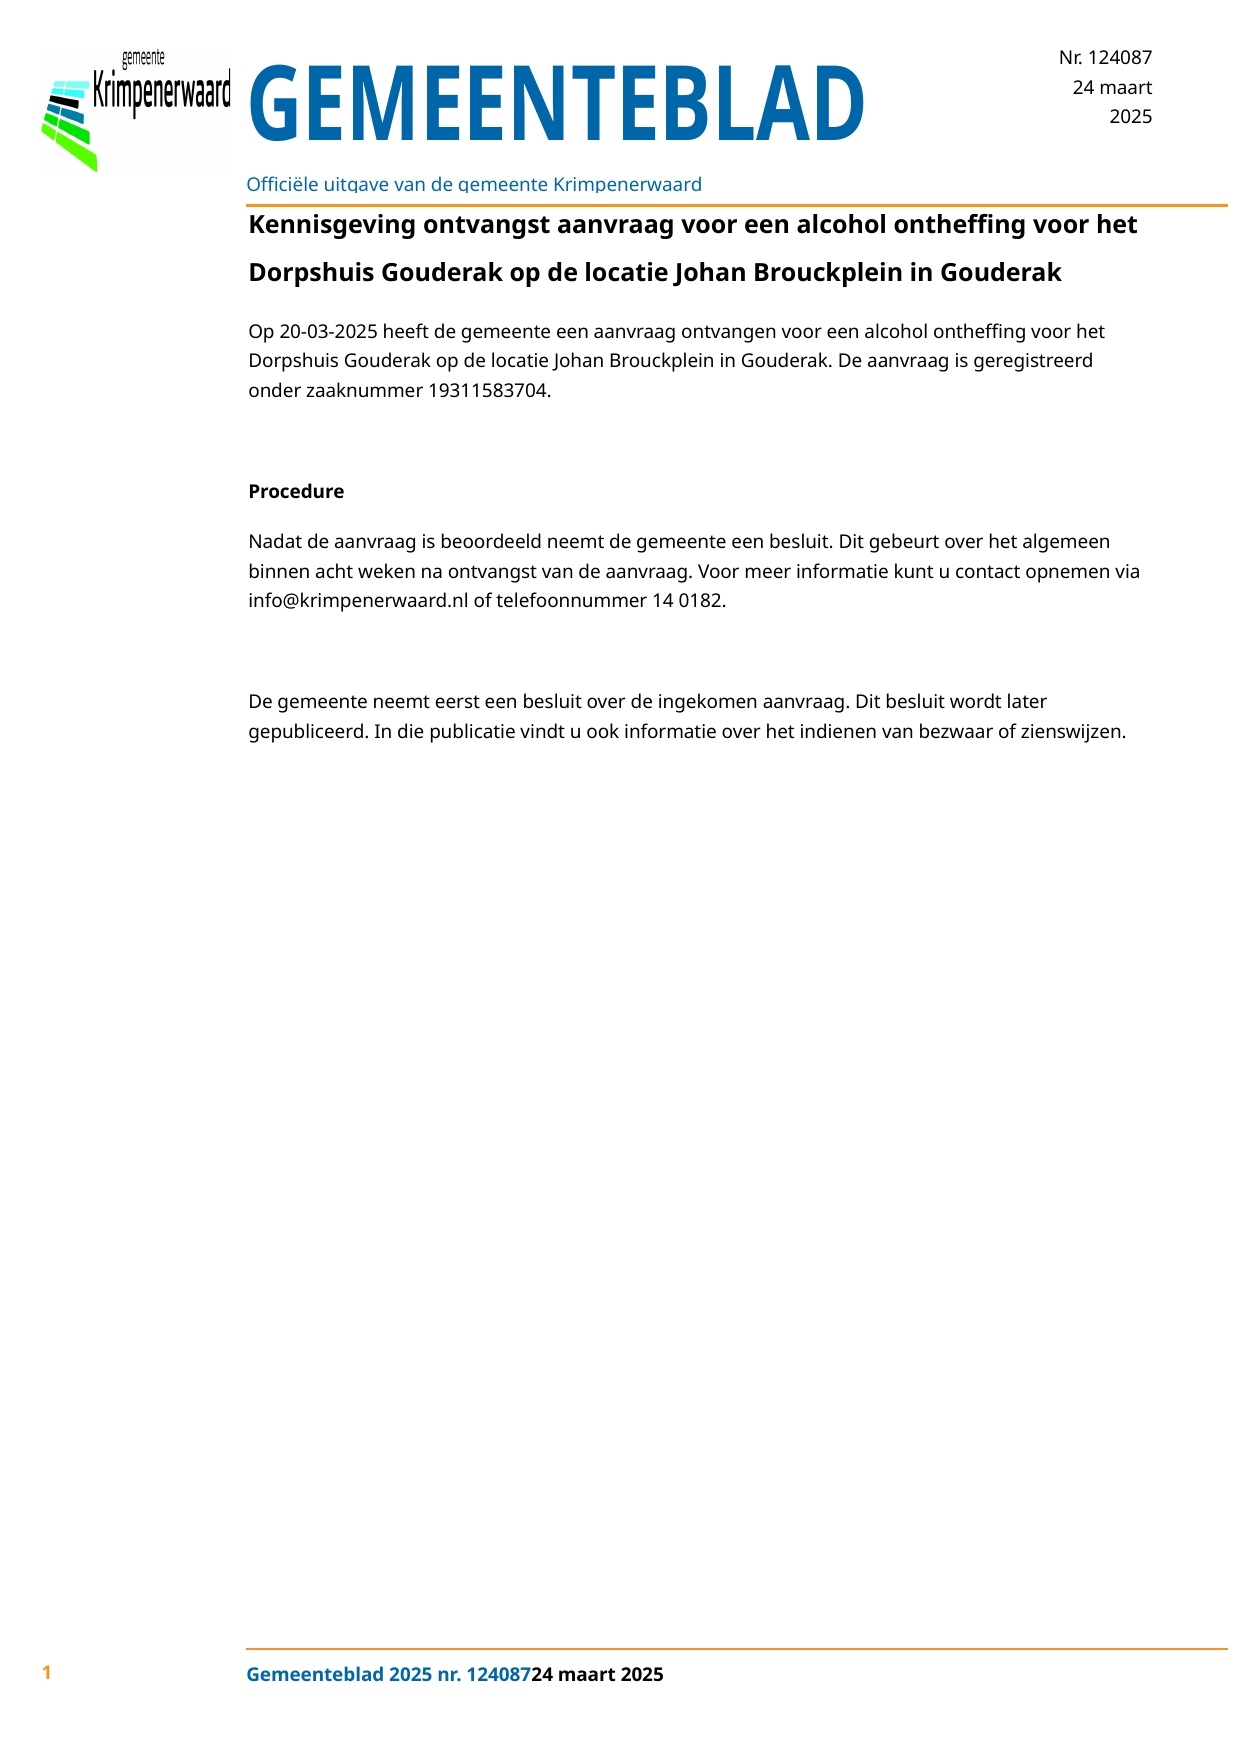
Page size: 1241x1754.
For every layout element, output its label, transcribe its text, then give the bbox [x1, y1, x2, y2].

text Nadat de aanvraag is beoordeeld neemt de gemeente een besluit. Dit gebeurt over het algemeen binnen acht weken na ontvangst van de aanvraag. Voor meer informatie kunt u contact opnemen via info@krimpenerwaard.nl of telefoonnummer 14 0182. [248, 528, 1152, 613]
picture [41, 47, 231, 172]
text De gemeente neemt eerst een besluit over de ingekomen aanvraag. Dit besluit wordt later gepubliceerd. In die publicatie vindt u ook informatie over het indienen van bezwaar of zienswijzen. [248, 688, 1152, 744]
text Op 20-03-2025 heeft de gemeente een aanvraag ontvangen voor een alcohol ontheffing voor het Dorpshuis Gouderak op de locatie Johan Brouckplein in Gouderak. De aanvraag is geregistreerd onder zaaknummer 19311583704. [248, 318, 1152, 403]
text Procedure [248, 478, 1152, 504]
text Kennisgeving ontvangst aanvraag voor een alcohol ontheffing voor het Dorpshuis Gouderak op de locatie Johan Brouckplein in Gouderak [248, 207, 1152, 288]
